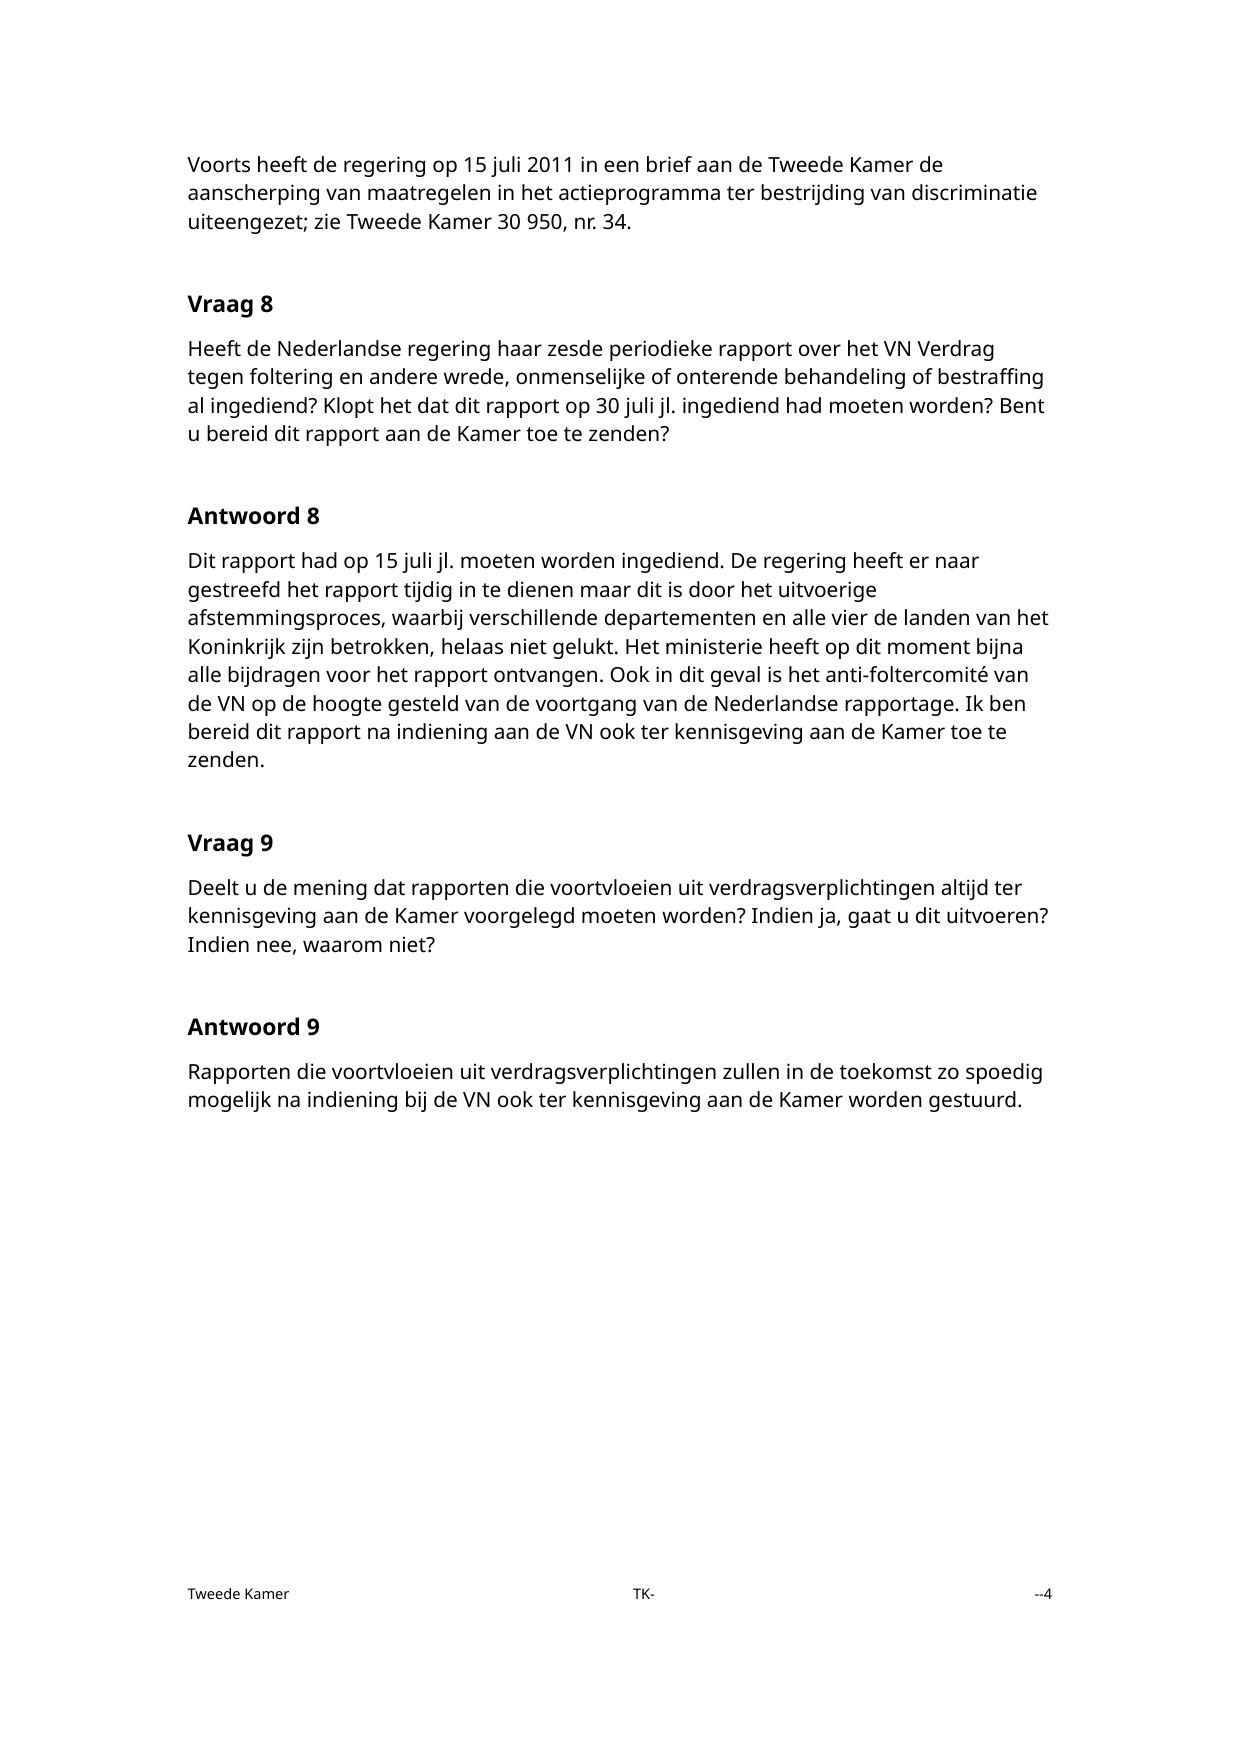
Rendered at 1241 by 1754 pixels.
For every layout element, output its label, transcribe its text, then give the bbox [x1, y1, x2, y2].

subtitle Antwoord 9 [187, 1011, 1053, 1042]
subtitle Vraag 8 [187, 288, 1053, 319]
text Voorts heeft de regering op 15 juli 2011 in een brief aan de Tweede Kamer de aanscherping van maatregelen in het actieprogramma ter bestrijding van discriminatie uiteengezet; zie Tweede Kamer 30 950, nr. 34. [187, 150, 1053, 235]
text Heeft de Nederlandse regering haar zesde periodieke rapport over het VN Verdrag tegen foltering en andere wrede, onmenselijke of onterende behandeling of bestraffing al ingediend? Klopt het dat dit rapport op 30 juli jl. ingediend had moeten worden? Bent u bereid dit rapport aan de Kamer toe te zenden? [187, 334, 1053, 448]
subtitle Antwoord 8 [187, 500, 1053, 532]
text Dit rapport had op 15 juli jl. moeten worden ingediend. De regering heeft er naar gestreefd het rapport tijdig in te dienen maar dit is door het uitvoerige afstemmingsproces, waarbij verschillende departementen en alle vier de landen van het Koninkrijk zijn betrokken, helaas niet gelukt. Het ministerie heeft op dit moment bijna alle bijdragen voor het rapport ontvangen. Ook in dit geval is het anti-foltercomité van de VN op de hoogte gesteld van de voortgang van de Nederlandse rapportage. Ik ben bereid dit rapport na indiening aan de VN ook ter kennisgeving aan de Kamer toe te zenden. [187, 547, 1053, 774]
subtitle Vraag 9 [187, 827, 1053, 858]
text Rapporten die voortvloeien uit verdragsverplichtingen zullen in de toekomst zo spoedig mogelijk na indiening bij de VN ook ter kennisgeving aan de Kamer worden gestuurd. [187, 1057, 1053, 1114]
text Deelt u de mening dat rapporten die voortvloeien uit verdragsverplichtingen altijd ter kennisgeving aan de Kamer voorgelegd moeten worden? Indien ja, gaat u dit uitvoeren? Indien nee, waarom niet? [187, 873, 1053, 958]
